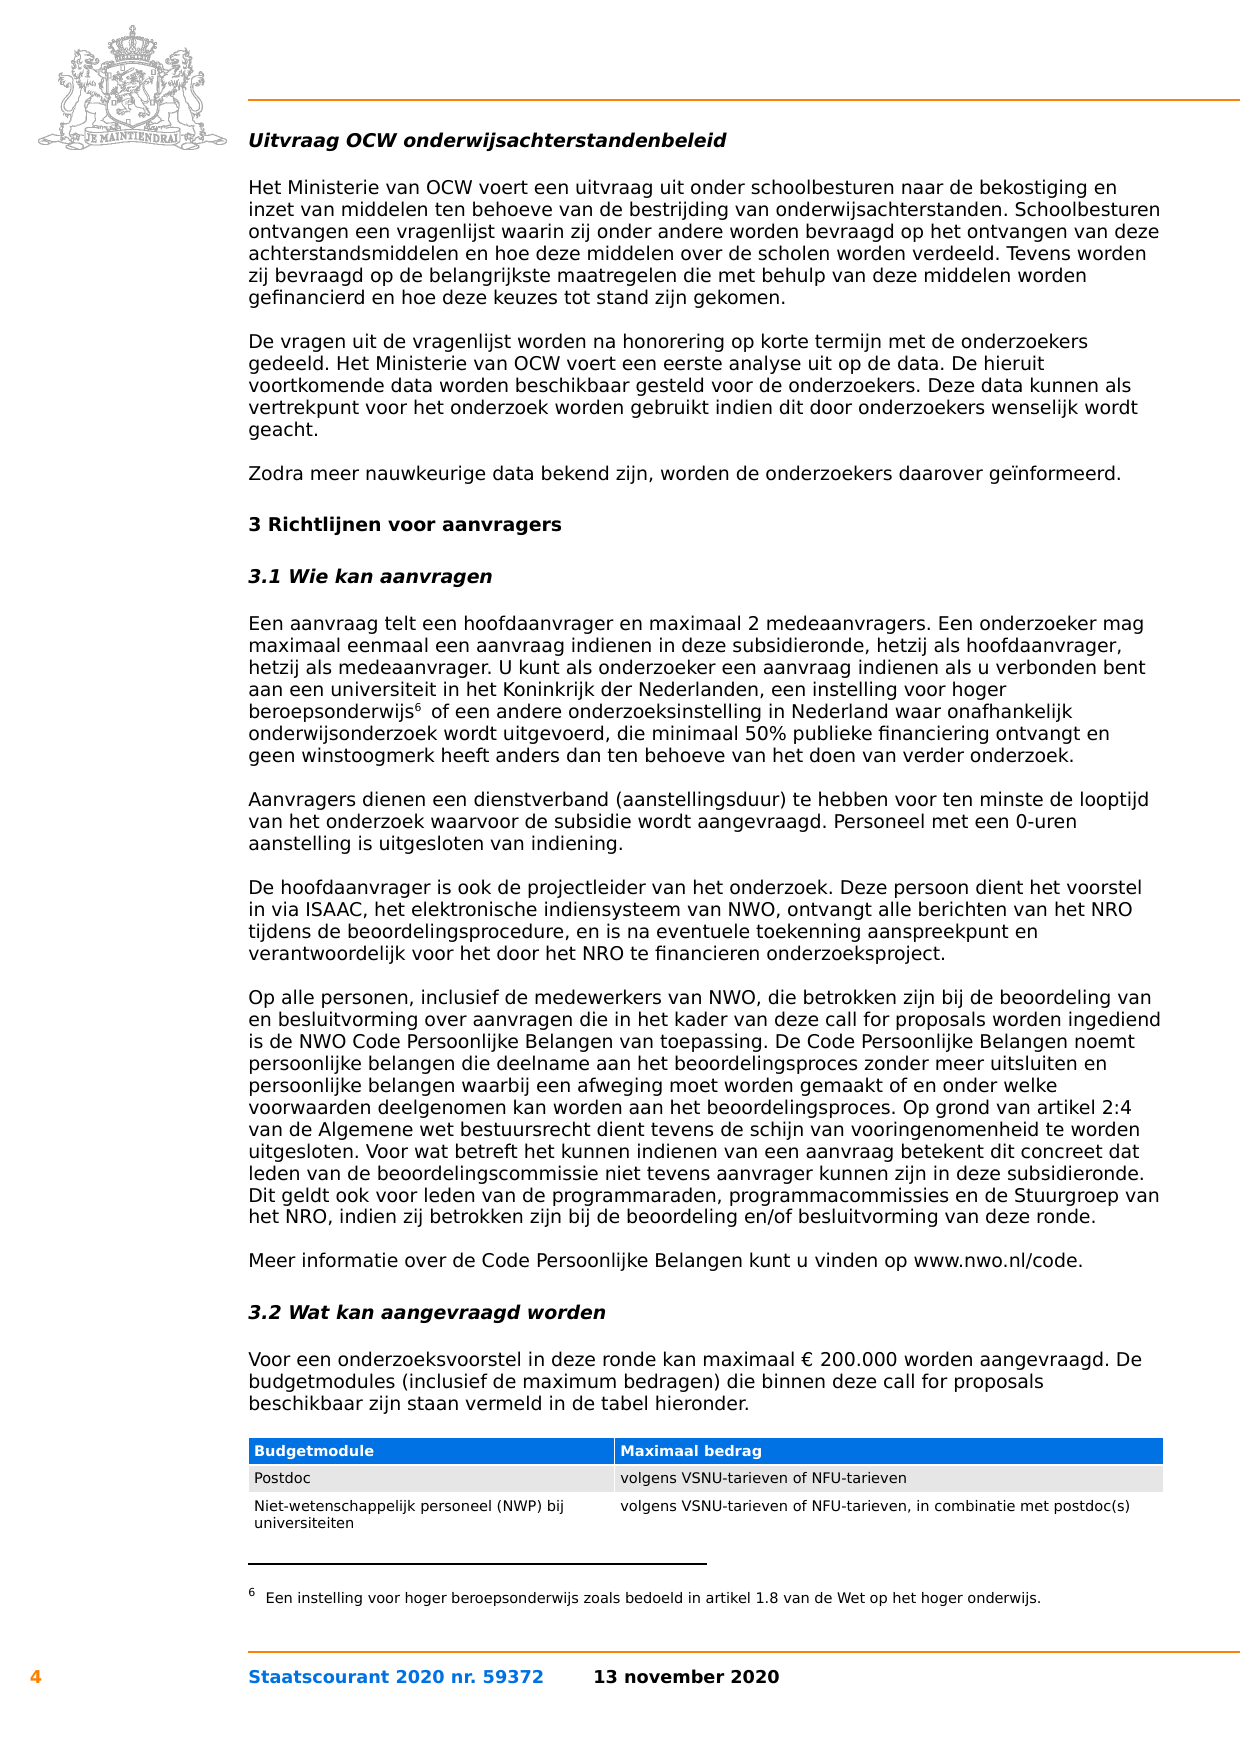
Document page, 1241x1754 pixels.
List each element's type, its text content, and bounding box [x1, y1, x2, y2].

text Het Ministerie van OCW voert een uitvraag uit onder schoolbesturen naar de bekostiging en inzet van middelen ten behoeve van de bestrijding van onderwijsachterstanden. Schoolbesturen ontvangen een vragenlijst waarin zij onder andere worden bevraagd op het ontvangen van deze achterstandsmiddelen en hoe deze middelen over de scholen worden verdeeld. Tevens worden zij bevraagd op de belangrijkste maatregelen die met behulp van deze middelen worden gefinancierd en hoe deze keuzes tot stand zijn gekomen. [248, 177, 1163, 309]
text De hoofdaanvrager is ook de projectleider van het onderzoek. Deze persoon dient het voorstel in via ISAAC, het elektronische indiensysteem van NWO, ontvangt alle berichten van het NRO tijdens de beoordelingsprocedure, en is na eventuele toekenning aanspreekpunt en verantwoordelijk voor het door het NRO te financieren onderzoeksproject. [248, 877, 1163, 965]
table_cell Postdoc [249, 1466, 614, 1492]
text Aanvragers dienen een dienstverband (aanstellingsduur) te hebben voor ten minste de looptijd van het onderzoek waarvoor de subsidie wordt aangevraagd. Personeel met een 0-uren aanstelling is uitgesloten van indiening. [248, 789, 1163, 855]
text Zodra meer nauwkeurige data bekend zijn, worden de onderzoekers daarover geïnformeerd. [248, 462, 1163, 484]
table_header Budgetmodule [249, 1438, 614, 1464]
picture [38, 25, 227, 150]
text Een aanvraag telt een hoofdaanvrager en maximaal 2 medeaanvragers. Een onderzoeker mag maximaal eenmaal een aanvraag indienen in deze subsidieronde, hetzij als hoofdaanvrager, hetzij als medeaanvrager. U kunt als onderzoeker een aanvraag indienen als u verbonden bent aan een universiteit in het Koninkrijk der Nederlanden, een instelling voor hoger beroepsonderwijs of een andere onderzoeksinstelling in Nederland waar onafhankelijk onderwijsonderzoek wordt uitgevoerd, die minimaal 50% publieke financiering ontvangt en geen winstoogmerk heeft anders dan ten behoeve van het doen van verder onderzoek. [248, 613, 1163, 767]
text Voor een onderzoeksvoorstel in deze ronde kan maximaal € 200.000 worden aangevraagd. De budgetmodules (inclusief de maximum bedragen) die binnen deze call for proposals beschikbaar zijn staan vermeld in de tabel hieronder. [248, 1349, 1163, 1415]
text Op alle personen, inclusief de medewerkers van NWO, die betrokken zijn bij de beoordeling van en besluitvorming over aanvragen die in het kader van deze call for proposals worden ingediend is de NWO Code Persoonlijke Belangen van toepassing. De Code Persoonlijke Belangen noemt persoonlijke belangen die deelname aan het beoordelingsproces zonder meer uitsluiten en persoonlijke belangen waarbij een afweging moet worden gemaakt of en onder welke voorwaarden deelgenomen kan worden aan het beoordelingsproces. Op grond van artikel 2:4 van de Algemene wet bestuursrecht dient tevens de schijn van vooringenomenheid te worden uitgesloten. Voor wat betreft het kunnen indienen van een aanvraag betekent dit concreet dat leden van de beoordelingscommissie niet tevens aanvrager kunnen zijn in deze subsidieronde. Dit geldt ook voor leden van de programmaraden, programmacommissies en de Stuurgroep van het NRO, indien zij betrokken zijn bij de beoordeling en/of besluitvorming van deze ronde. [248, 987, 1163, 1228]
text De vragen uit de vragenlijst worden na honorering op korte termijn met de onderzoekers gedeeld. Het Ministerie van OCW voert een eerste analyse uit op de data. De hieruit voortkomende data worden beschikbaar gesteld voor de onderzoekers. Deze data kunnen als vertrekpunt voor het onderzoek worden gebruikt indien dit door onderzoekers wenselijk wordt geacht. [248, 331, 1163, 441]
subtitle 3 Richtlijnen voor aanvragers [248, 514, 1163, 536]
text Een instelling voor hoger beroepsonderwijs zoals bedoeld in artikel 1.8 van de Wet op het hoger onderwijs. [248, 1586, 1163, 1608]
text Meer informatie over de Code Persoonlijke Belangen kunt u vinden op www.nwo.nl/code. [248, 1250, 1163, 1272]
subtitle 3.2 Wat kan aangevraagd worden [248, 1302, 1163, 1324]
subtitle 3.1 Wie kan aanvragen [248, 566, 1163, 588]
table_cell volgens VSNU-tarieven of NFU-tarieven [615, 1466, 1163, 1492]
table_cell volgens VSNU-tarieven of NFU-tarieven, in combinatie met postdoc(s) [615, 1493, 1163, 1536]
table_header Maximaal bedrag [615, 1438, 1163, 1464]
table_cell Niet-wetenschappelijk personeel (NWP) bij universiteiten [249, 1493, 614, 1536]
subtitle Uitvraag OCW onderwijsachterstandenbeleid [248, 130, 1163, 152]
